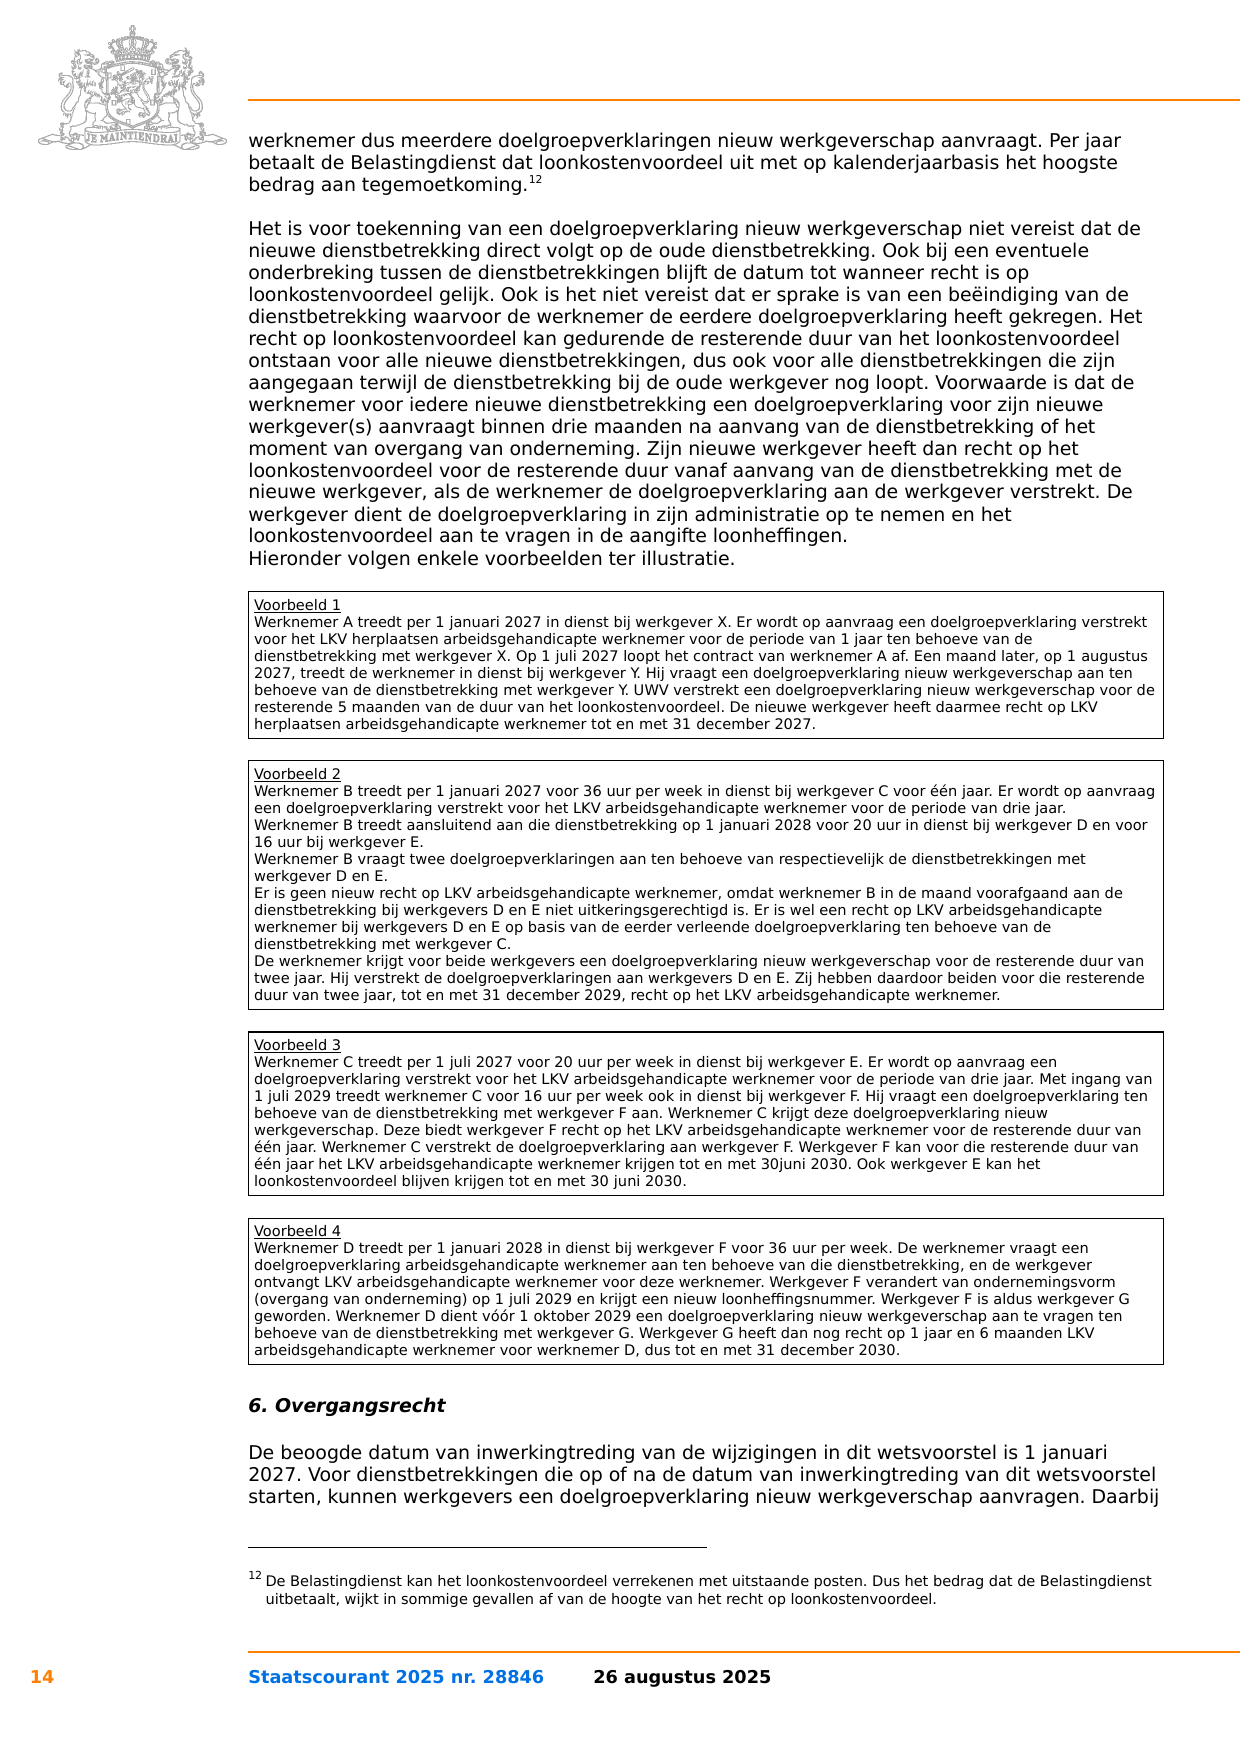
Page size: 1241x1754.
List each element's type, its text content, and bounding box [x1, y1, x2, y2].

table_header Voorbeeld 1 Werknemer A treedt per 1 januari 2027 in dienst bij werkgever X. Er wordt op aanvraag een doelgroepverklaring verstrekt voor het LKV herplaatsen arbeidsgehandicapte werknemer voor de periode van 1 jaar ten behoeve van de dienstbetrekking met werkgever X. Op 1 juli 2027 loopt het contract van werknemer A af. Een maand later, op 1 augustus 2027, treedt de werknemer in dienst bij werkgever Y. Hij vraagt een doelgroepverklaring nieuw werkgeverschap aan ten behoeve van de dienstbetrekking met werkgever Y. UWV verstrekt een doelgroepverklaring nieuw werkgeverschap voor de resterende 5 maanden van de duur van het loonkostenvoordeel. De nieuwe werkgever heeft daarmee recht op LKV herplaatsen arbeidsgehandicapte werknemer tot en met 31 december 2027. [249, 592, 1163, 737]
table_header Voorbeeld 4 Werknemer D treedt per 1 januari 2028 in dienst bij werkgever F voor 36 uur per week. De werknemer vraagt een doelgroepverklaring arbeidsgehandicapte werknemer aan ten behoeve van die dienstbetrekking, en de werkgever ontvangt LKV arbeidsgehandicapte werknemer voor deze werknemer. Werkgever F verandert van ondernemingsvorm (overgang van onderneming) op 1 juli 2029 en krijgt een nieuw loonheffingsnummer. Werkgever F is aldus werkgever G geworden. Werknemer D dient vóór 1 oktober 2029 een doelgroepverklaring nieuw werkgeverschap aan te vragen ten behoeve van de dienstbetrekking met werkgever G. Werkgever G heeft dan nog recht op 1 jaar en 6 maanden LKV arbeidsgehandicapte werknemer voor werknemer D, dus tot en met 31 december 2030. [249, 1219, 1163, 1364]
subtitle 6. Overgangsrecht [248, 1395, 1163, 1417]
text Het is voor toekenning van een doelgroepverklaring nieuw werkgeverschap niet vereist dat de nieuwe dienstbetrekking direct volgt op de oude dienstbetrekking. Ook bij een eventuele onderbreking tussen de dienstbetrekkingen blijft de datum tot wanneer recht is op loonkostenvoordeel gelijk. Ook is het niet vereist dat er sprake is van een beëindiging van de dienstbetrekking waarvoor de werknemer de eerdere doelgroepverklaring heeft gekregen. Het recht op loonkostenvoordeel kan gedurende de resterende duur van het loonkostenvoordeel ontstaan voor alle nieuwe dienstbetrekkingen, dus ook voor alle dienstbetrekkingen die zijn aangegaan terwijl de dienstbetrekking bij de oude werkgever nog loopt. Voorwaarde is dat de werknemer voor iedere nieuwe dienstbetrekking een doelgroepverklaring voor zijn nieuwe werkgever(s) aanvraagt binnen drie maanden na aanvang van de dienstbetrekking of het moment van overgang van onderneming. Zijn nieuwe werkgever heeft dan recht op het loonkostenvoordeel voor de resterende duur vanaf aanvang van de dienstbetrekking met de nieuwe werkgever, als de werknemer de doelgroepverklaring aan de werkgever verstrekt. De werkgever dient de doelgroepverklaring in zijn administratie op te nemen en het loonkostenvoordeel aan te vragen in de aangifte loonheffingen. [248, 218, 1163, 547]
picture [38, 25, 227, 150]
text werknemer dus meerdere doelgroepverklaringen nieuw werkgeverschap aanvraagt. Per jaar betaalt de Belastingdienst dat loonkostenvoordeel uit met op kalenderjaarbasis het hoogste bedrag aan tegemoetkoming. [248, 130, 1163, 196]
table_header Voorbeeld 2 Werknemer B treedt per 1 januari 2027 voor 36 uur per week in dienst bij werkgever C voor één jaar. Er wordt op aanvraag een doelgroepverklaring verstrekt voor het LKV arbeidsgehandicapte werknemer voor de periode van drie jaar. Werknemer B treedt aansluitend aan die dienstbetrekking op 1 januari 2028 voor 20 uur in dienst bij werkgever D en voor 16 uur bij werkgever E. Werknemer B vraagt twee doelgroepverklaringen aan ten behoeve van respectievelijk de dienstbetrekkingen met werkgever D en E. Er is geen nieuw recht op LKV arbeidsgehandicapte werknemer, omdat werknemer B in de maand voorafgaand aan de dienstbetrekking bij werkgevers D en E niet uitkeringsgerechtigd is. Er is wel een recht op LKV arbeidsgehandicapte werknemer bij werkgevers D en E op basis van de eerder verleende doelgroepverklaring ten behoeve van de dienstbetrekking met werkgever C. De werknemer krijgt voor beide werkgevers een doelgroepverklaring nieuw werkgeverschap voor de resterende duur van twee jaar. Hij verstrekt de doelgroepverklaringen aan werkgevers D en E. Zij hebben daardoor beiden voor die resterende duur van twee jaar, tot en met 31 december 2029, recht op het LKV arbeidsgehandicapte werknemer. [249, 761, 1163, 1008]
table_header Voorbeeld 3 Werknemer C treedt per 1 juli 2027 voor 20 uur per week in dienst bij werkgever E. Er wordt op aanvraag een doelgroepverklaring verstrekt voor het LKV arbeidsgehandicapte werknemer voor de periode van drie jaar. Met ingang van 1 juli 2029 treedt werknemer C voor 16 uur per week ook in dienst bij werkgever F. Hij vraagt een doelgroepverklaring ten behoeve van de dienstbetrekking met werkgever F aan. Werknemer C krijgt deze doelgroepverklaring nieuw werkgeverschap. Deze biedt werkgever F recht op het LKV arbeidsgehandicapte werknemer voor de resterende duur van één jaar. Werknemer C verstrekt de doelgroepverklaring aan werkgever F. Werkgever F kan voor die resterende duur van één jaar het LKV arbeidsgehandicapte werknemer krijgen tot en met 30juni 2030. Ook werkgever E kan het loonkostenvoordeel blijven krijgen tot en met 30 juni 2030. [249, 1033, 1163, 1195]
text Hieronder volgen enkele voorbeelden ter illustratie. [248, 547, 1163, 569]
text De beoogde datum van inwerkingtreding van de wijzigingen in dit wetsvoorstel is 1 januari 2027. Voor dienstbetrekkingen die op of na de datum van inwerkingtreding van dit wetsvoorstel starten, kunnen werkgevers een doelgroepverklaring nieuw werkgeverschap aanvragen. Daarbij [248, 1442, 1163, 1508]
text De Belastingdienst kan het loonkostenvoordeel verrekenen met uitstaande posten. Dus het bedrag dat de Belastingdienst uitbetaalt, wijkt in sommige gevallen af van de hoogte van het recht op loonkostenvoordeel. [248, 1569, 1163, 1608]
